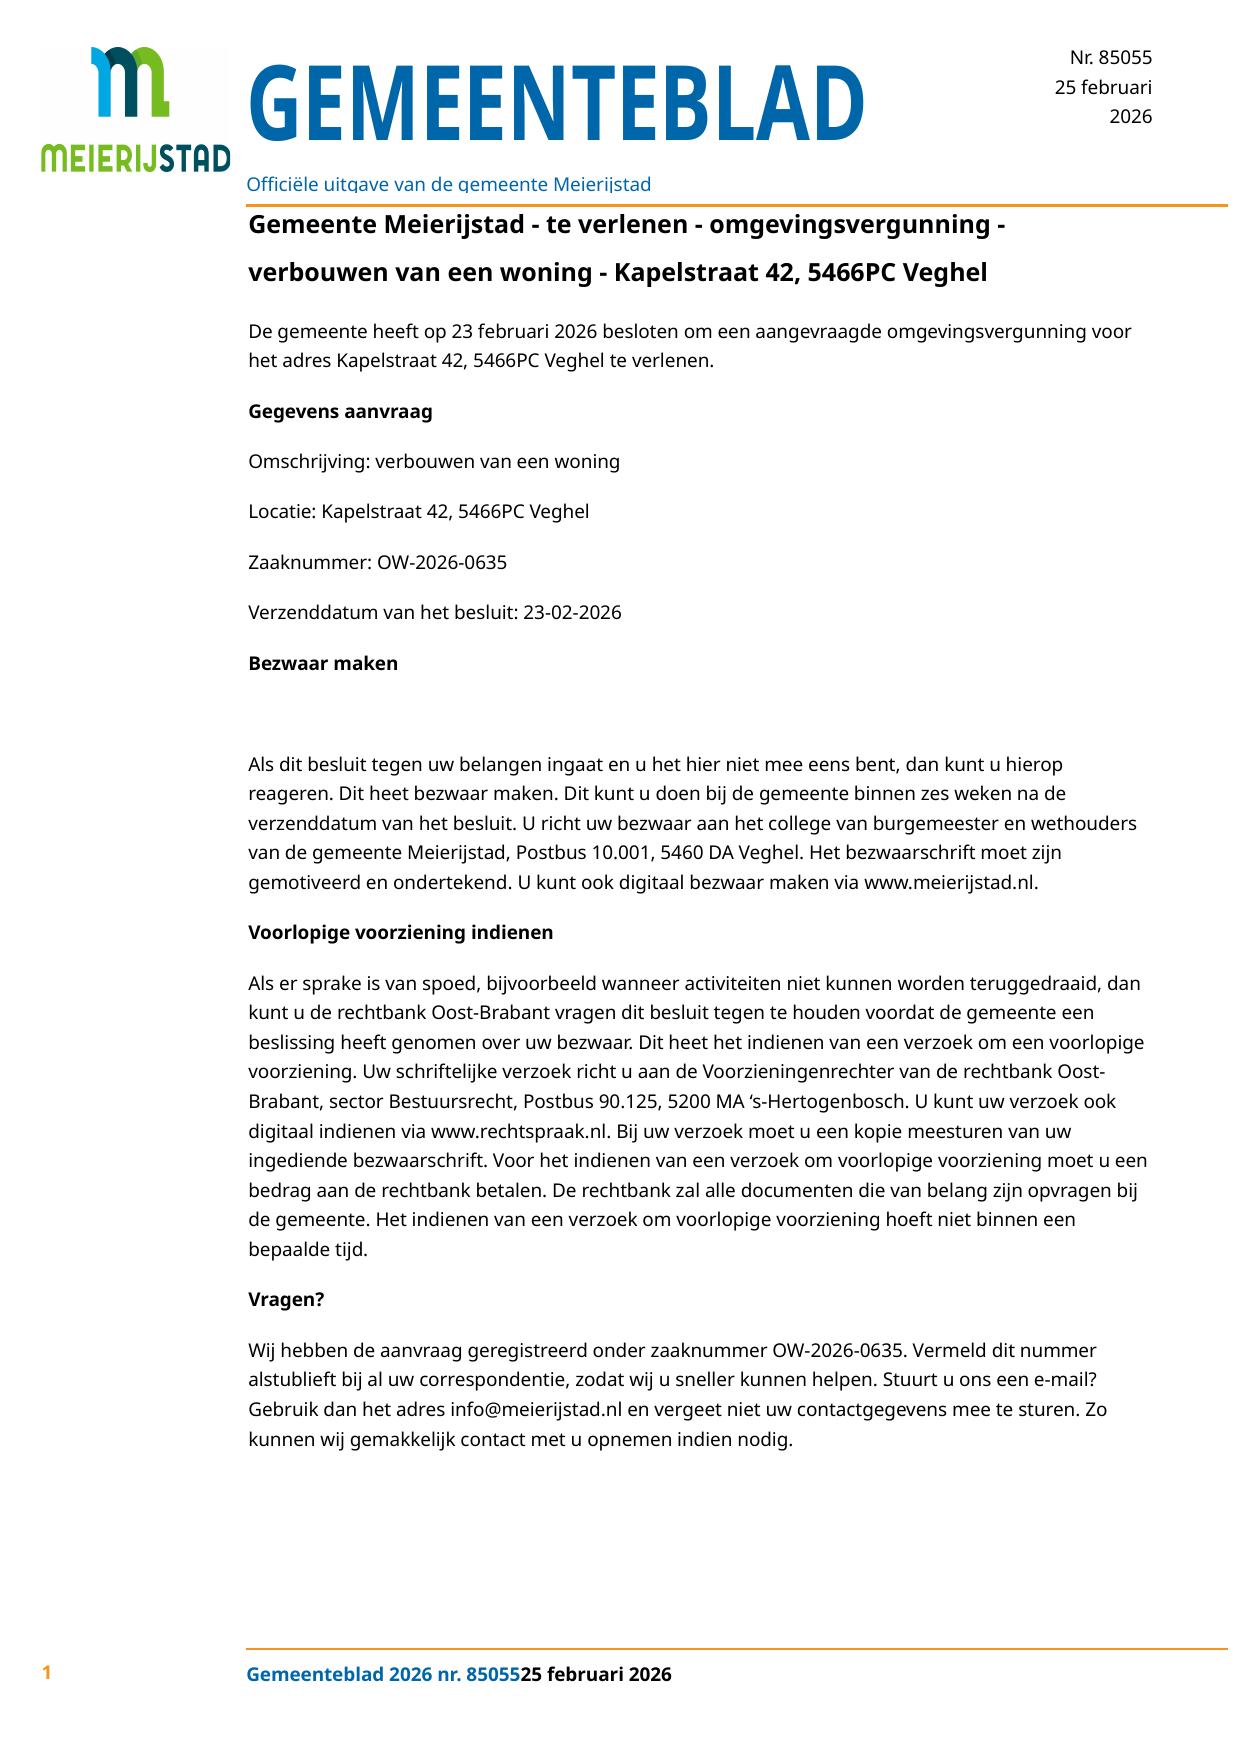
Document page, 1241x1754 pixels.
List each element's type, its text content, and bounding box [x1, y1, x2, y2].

text Omschrijving: verbouwen van een woning [248, 448, 1152, 474]
text Wij hebben de aanvraag geregistreerd onder zaaknummer OW-2026-0635. Vermeld dit nummer alstublieft bij al uw correspondentie, zodat wij u sneller kunnen helpen. Stuurt u ons een e-mail? Gebruik dan het adres info@meierijstad.nl en vergeet niet uw contactgegevens mee te sturen. Zo kunnen wij gemakkelijk contact met u opnemen indien nodig. [248, 1337, 1152, 1452]
text Als dit besluit tegen uw belangen ingaat en u het hier niet mee eens bent, dan kunt u hierop reageren. Dit heet bezwaar maken. Dit kunt u doen bij de gemeente binnen zes weken na de verzenddatum van het besluit. U richt uw bezwaar aan het college van burgemeester en wethouders van de gemeente Meierijstad, Postbus 10.001, 5460 DA Veghel. Het bezwaarschrift moet zijn gemotiveerd en ondertekend. U kunt ook digitaal bezwaar maken via www.meierijstad.nl. [248, 751, 1152, 895]
text Voorlopige voorziening indienen [248, 919, 1152, 945]
text Als er sprake is van spoed, bijvoorbeeld wanneer activiteiten niet kunnen worden teruggedraaid, dan kunt u de rechtbank Oost-Brabant vragen dit besluit tegen te houden voordat de gemeente een beslissing heeft genomen over uw bezwaar. Dit heet het indienen van een verzoek om een voorlopige voorziening. Uw schriftelijke verzoek richt u aan de Voorzieningenrechter van de rechtbank Oost-Brabant, sector Bestuursrecht, Postbus 90.125, 5200 MA ‘s-Hertogenbosch. U kunt uw verzoek ook digitaal indienen via www.rechtspraak.nl. Bij uw verzoek moet u een kopie meesturen van uw ingediende bezwaarschrift. Voor het indienen van een verzoek om voorlopige voorziening moet u een bedrag aan de rechtbank betalen. De rechtbank zal alle documenten die van belang zijn opvragen bij de gemeente. Het indienen van een verzoek om voorlopige voorziening hoeft niet binnen een bepaalde tijd. [248, 970, 1152, 1262]
text Gemeente Meierijstad - te verlenen - omgevingsvergunning - verbouwen van een woning - Kapelstraat 42, 5466PC Veghel [248, 207, 1152, 288]
text Zaaknummer: OW-2026-0635 [248, 549, 1152, 575]
text Verzenddatum van het besluit: 23-02-2026 [248, 599, 1152, 625]
picture [41, 47, 231, 172]
text Gegevens aanvraag [248, 398, 1152, 424]
text Bezwaar maken [248, 650, 1152, 676]
text Vragen? [248, 1287, 1152, 1312]
text De gemeente heeft op 23 februari 2026 besloten om een aangevraagde omgevingsvergunning voor het adres Kapelstraat 42, 5466PC Veghel te verlenen. [248, 318, 1152, 373]
text Locatie: Kapelstraat 42, 5466PC Veghel [248, 499, 1152, 524]
